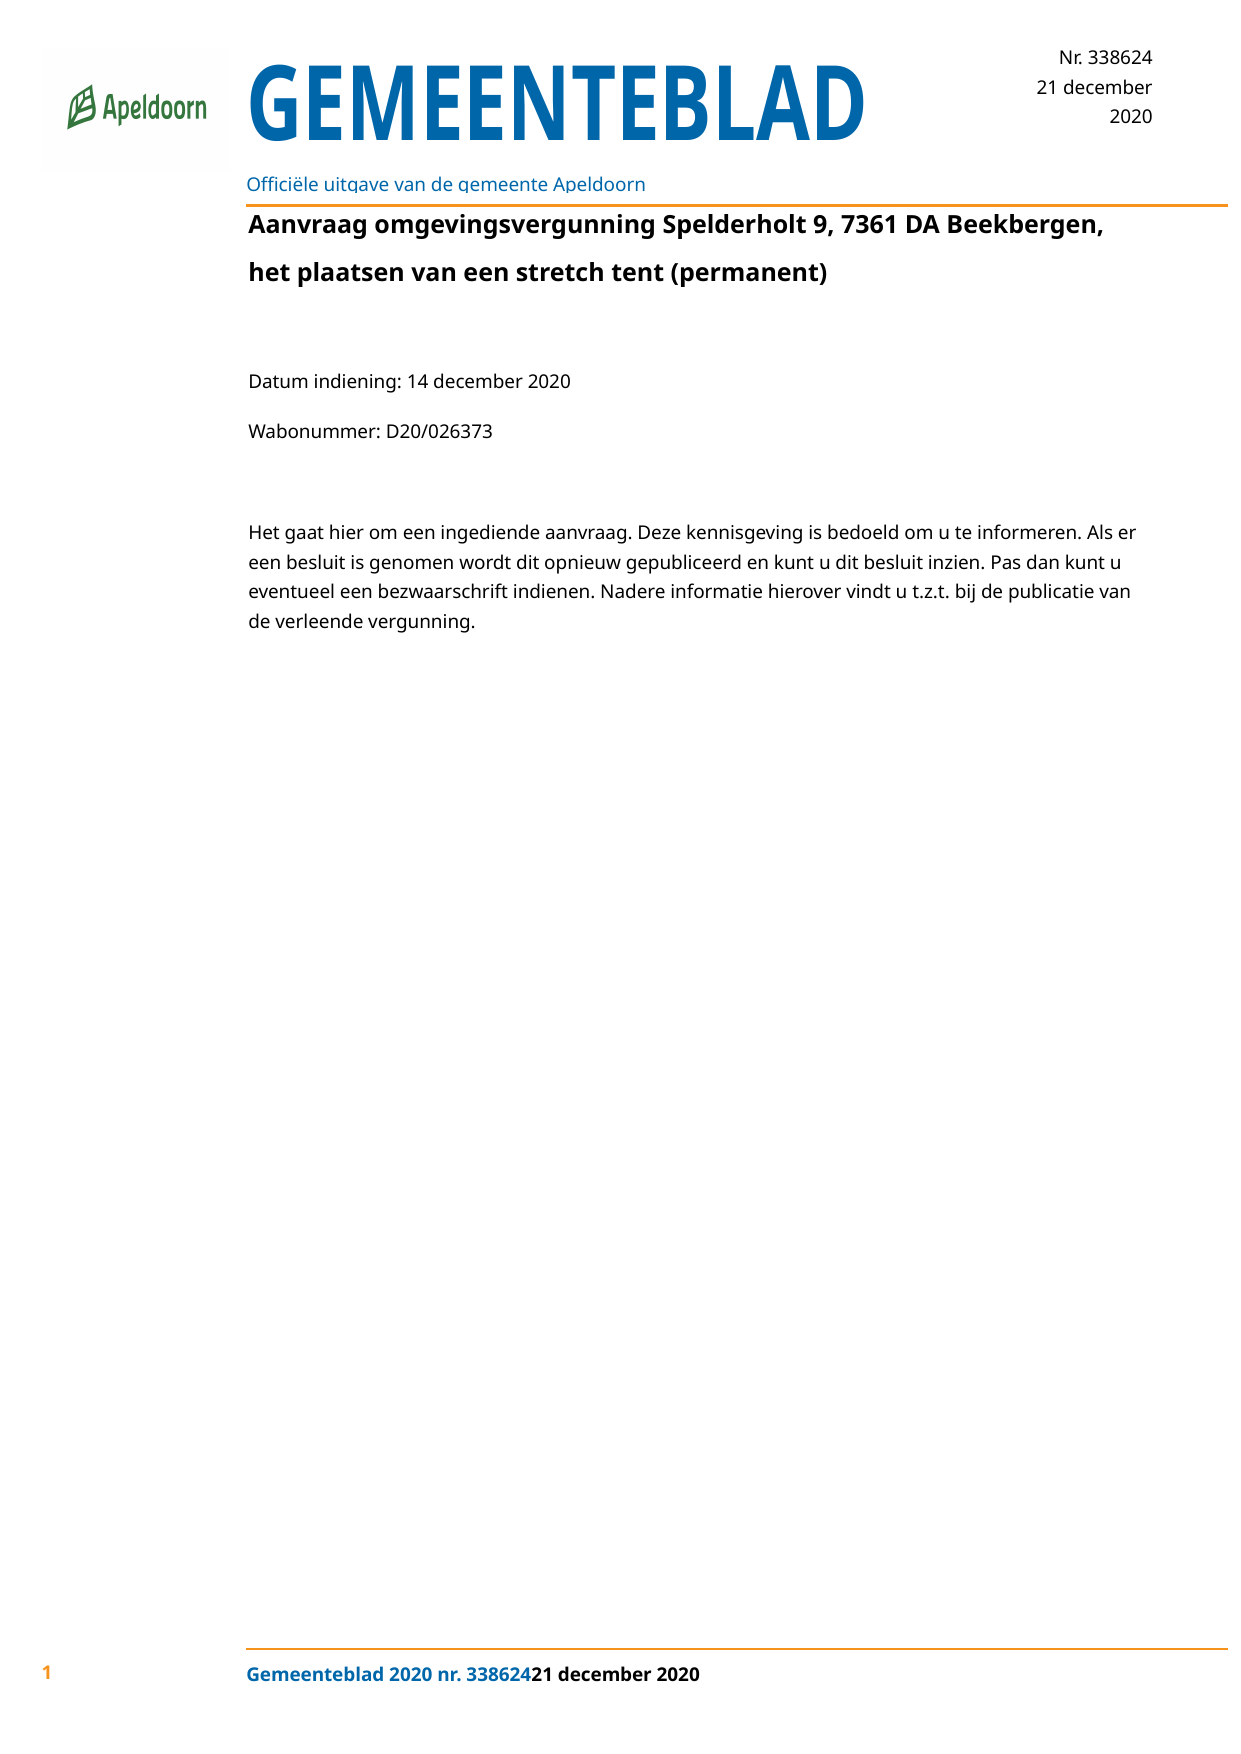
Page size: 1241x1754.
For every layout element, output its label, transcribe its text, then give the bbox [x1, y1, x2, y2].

text Het gaat hier om een ingediende aanvraag. Deze kennisgeving is bedoeld om u te informeren. Als er een besluit is genomen wordt dit opnieuw gepubliceerd en kunt u dit besluit inzien. Pas dan kunt u eventueel een bezwaarschrift indienen. Nadere informatie hierover vindt u t.z.t. bij de publicatie van de verleende vergunning. [248, 519, 1152, 634]
text Wabonummer: D20/026373 [248, 419, 1152, 444]
text Aanvraag omgevingsvergunning Spelderholt 9, 7361 DA Beekbergen, het plaatsen van een stretch tent (permanent) [248, 207, 1152, 288]
text Datum indiening: 14 december 2020 [248, 368, 1152, 394]
picture [41, 47, 231, 172]
